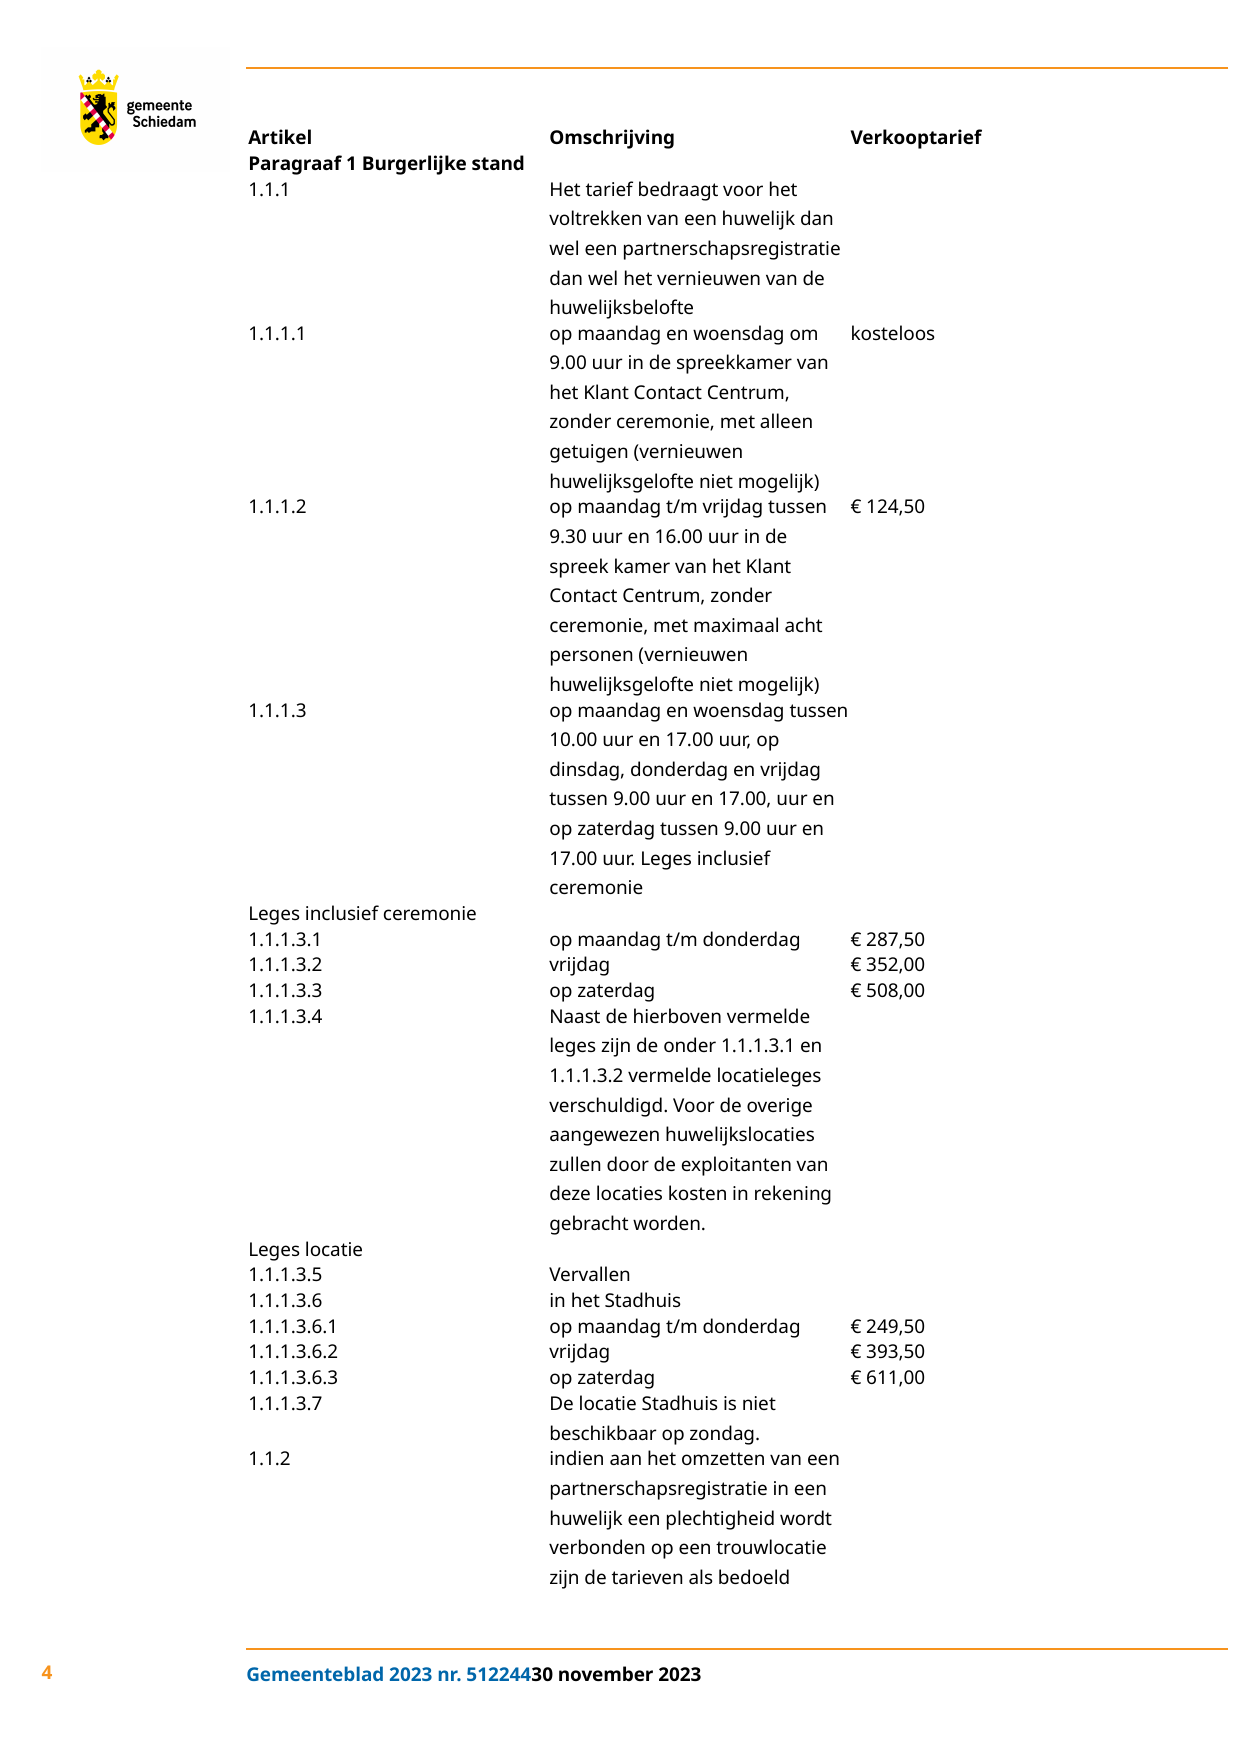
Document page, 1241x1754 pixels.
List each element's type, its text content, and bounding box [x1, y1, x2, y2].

table_cell [850, 1262, 1152, 1287]
table_cell 1.1.1.3.6.2 [248, 1339, 549, 1364]
table_cell 1.1.1.3.6.1 [248, 1313, 549, 1339]
table_cell 1.1.1 [248, 176, 549, 320]
table_cell [850, 1390, 1152, 1446]
table_cell € 124,50 [850, 494, 1152, 697]
table_cell in het Stadhuis [549, 1287, 850, 1313]
table_cell De locatie Stadhuis is niet beschikbaar op zondag. [549, 1390, 850, 1446]
table_cell 1.1.1.3.4 [248, 1003, 549, 1236]
table_cell op maandag en woensdag tussen 10.00 uur en 17.00 uur, op dinsdag, donderdag en vrijdag tussen 9.00 uur en 17.00, uur en op zaterdag tussen 9.00 uur en 17.00 uur. Leges inclusief ceremonie [549, 697, 850, 900]
table_cell 1.1.1.1 [248, 320, 549, 494]
table_cell € 249,50 [850, 1313, 1152, 1339]
table_cell 1.1.1.3.2 [248, 952, 549, 977]
table_cell Leges inclusief ceremonie [248, 900, 1152, 926]
table_cell 1.1.1.3.1 [248, 926, 549, 952]
table_cell Paragraaf 1 Burgerlijke stand [248, 150, 1152, 176]
table_cell € 393,50 [850, 1339, 1152, 1364]
table_header Verkooptarief [850, 125, 1152, 150]
table_cell 1.1.1.3.3 [248, 977, 549, 1003]
table_cell 1.1.1.3.7 [248, 1390, 549, 1446]
table_cell vrijdag [549, 952, 850, 977]
table_cell [850, 1287, 1152, 1313]
table_cell 1.1.1.3 [248, 697, 549, 900]
table_cell € 611,00 [850, 1365, 1152, 1390]
table_cell 1.1.1.3.6.3 [248, 1365, 549, 1390]
table_cell op maandag en woensdag om 9.00 uur in de spreekkamer van het Klant Contact Centrum, zonder ceremonie, met alleen getuigen (vernieuwen huwelijksgelofte niet mogelijk) [549, 320, 850, 494]
table_cell op maandag t/m donderdag [549, 1313, 850, 1339]
table_header Artikel [248, 125, 549, 150]
picture [41, 47, 231, 172]
table_cell € 352,00 [850, 952, 1152, 977]
table_cell 1.1.1.3.5 [248, 1262, 549, 1287]
table_cell € 287,50 [850, 926, 1152, 952]
table_cell op maandag t/m donderdag [549, 926, 850, 952]
table_cell 1.1.1.2 [248, 494, 549, 697]
table_cell € 508,00 [850, 977, 1152, 1003]
table_cell kosteloos [850, 320, 1152, 494]
table_cell indien aan het omzetten van een partnerschapsregistratie in een huwelijk een plechtigheid wordt verbonden op een trouwlocatie zijn de tarieven als bedoeld [549, 1446, 850, 1589]
table_cell op zaterdag [549, 977, 850, 1003]
table_cell vrijdag [549, 1339, 850, 1364]
table_cell 1.1.2 [248, 1446, 549, 1589]
table_cell op zaterdag [549, 1365, 850, 1390]
table_cell Leges locatie [248, 1236, 1152, 1262]
table_header Omschrijving [549, 125, 850, 150]
table_cell [850, 1003, 1152, 1236]
table_cell [850, 176, 1152, 320]
table_cell [850, 697, 1152, 900]
table_cell 1.1.1.3.6 [248, 1287, 549, 1313]
table_cell Het tarief bedraagt voor het voltrekken van een huwelijk dan wel een partnerschapsregistratie dan wel het vernieuwen van de huwelijksbelofte [549, 176, 850, 320]
table_cell Naast de hierboven vermelde leges zijn de onder 1.1.1.3.1 en 1.1.1.3.2 vermelde locatieleges verschuldigd. Voor de overige aangewezen huwelijkslocaties zullen door de exploitanten van deze locaties kosten in rekening gebracht worden. [549, 1003, 850, 1236]
table_cell op maandag t/m vrijdag tussen 9.30 uur en 16.00 uur in de spreek kamer van het Klant Contact Centrum, zonder ceremonie, met maximaal acht personen (vernieuwen huwelijksgelofte niet mogelijk) [549, 494, 850, 697]
table_cell Vervallen [549, 1262, 850, 1287]
table_cell [850, 1446, 1152, 1589]
